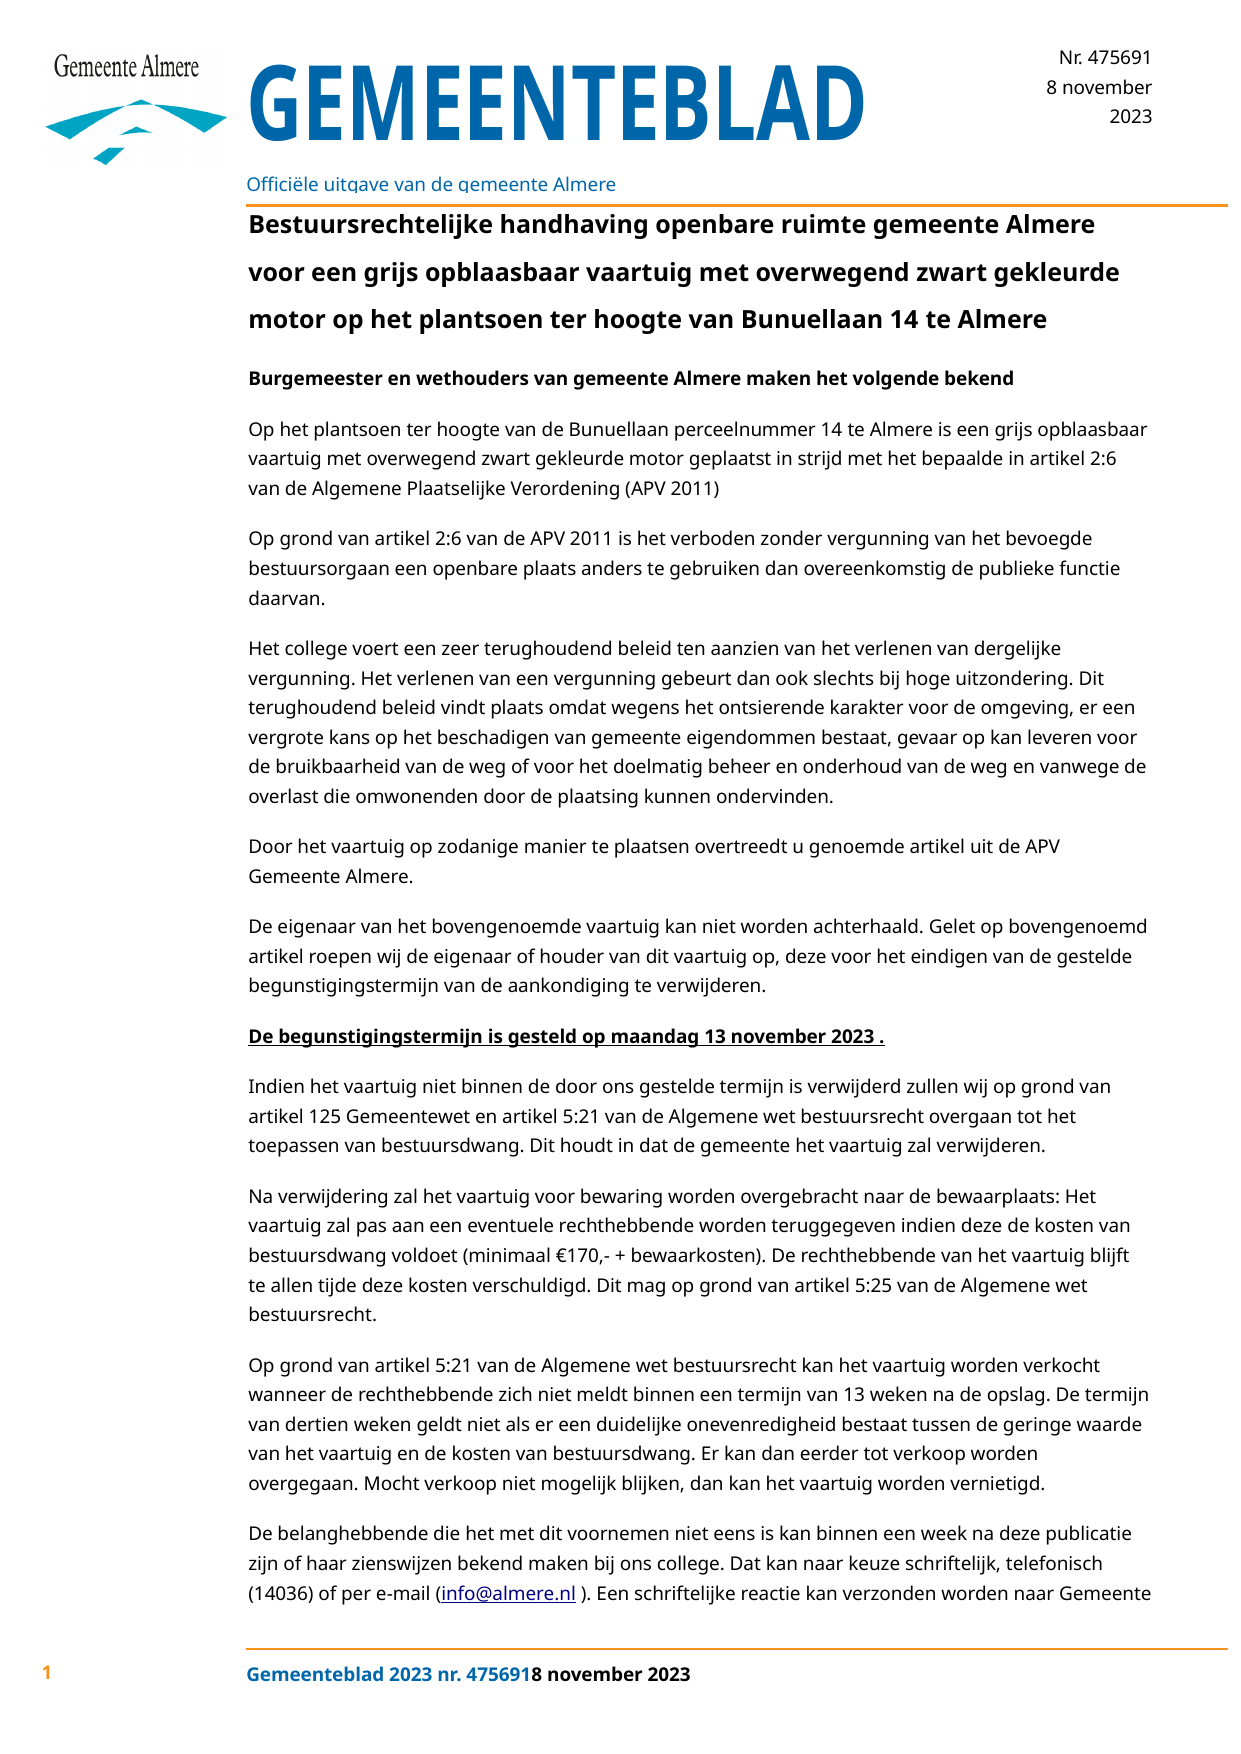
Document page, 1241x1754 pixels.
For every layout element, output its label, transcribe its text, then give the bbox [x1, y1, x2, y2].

text Burgemeester en wethouders van gemeente Almere maken het volgende bekend [248, 366, 1152, 391]
picture [41, 47, 231, 172]
text Het college voert een zeer terughoudend beleid ten aanzien van het verlenen van dergelijke vergunning. Het verlenen van een vergunning gebeurt dan ook slechts bij hoge uitzondering. Dit terughoudend beleid vindt plaats omdat wegens het ontsierende karakter voor de omgeving, er een vergrote kans op het beschadigen van gemeente eigendommen bestaat, gevaar op kan leveren voor de bruikbaarheid van de weg of voor het doelmatig beheer en onderhoud van de weg en vanwege de overlast die omwonenden door de plaatsing kunnen ondervinden. [248, 635, 1152, 809]
text Na verwijdering zal het vaartuig voor bewaring worden overgebracht naar de bewaarplaats: Het vaartuig zal pas aan een eventuele rechthebbende worden teruggegeven indien deze de kosten van bestuursdwang voldoet (minimaal €170,- + bewaarkosten). De rechthebbende van het vaartuig blijft te allen tijde deze kosten verschuldigd. Dit mag op grond van artikel 5:25 van de Algemene wet bestuursrecht. [248, 1183, 1152, 1327]
text Op het plantsoen ter hoogte van de Bunuellaan perceelnummer 14 te Almere is een grijs opblaasbaar vaartuig met overwegend zwart gekleurde motor geplaatst in strijd met het bepaalde in artikel 2:6 van de Algemene Plaatselijke Verordening (APV 2011) [248, 416, 1152, 501]
text De begunstigingstermijn is gesteld op maandag 13 november 2023 . [248, 1023, 1152, 1049]
text Bestuursrechtelijke handhaving openbare ruimte gemeente Almere voor een grijs opblaasbaar vaartuig met overwegend zwart gekleurde motor op het plantsoen ter hoogte van Bunuellaan 14 te Almere [248, 207, 1152, 336]
text De eigenaar van het bovengenoemde vaartuig kan niet worden achterhaald. Gelet op bovengenoemd artikel roepen wij de eigenaar of houder van dit vaartuig op, deze voor het eindigen van de gestelde begunstigingstermijn van de aankondiging te verwijderen. [248, 913, 1152, 998]
text Op grond van artikel 5:21 van de Algemene wet bestuursrecht kan het vaartuig worden verkocht wanneer de rechthebbende zich niet meldt binnen een termijn van 13 weken na de opslag. De termijn van dertien weken geldt niet als er een duidelijke onevenredigheid bestaat tussen de geringe waarde van het vaartuig en de kosten van bestuursdwang. Er kan dan eerder tot verkoop worden overgegaan. Mocht verkoop niet mogelijk blijken, dan kan het vaartuig worden vernietigd. [248, 1352, 1152, 1496]
text De belanghebbende die het met dit voornemen niet eens is kan binnen een week na deze publicatie zijn of haar zienswijzen bekend maken bij ons college. Dat kan naar keuze schriftelijk, telefonisch (14036) of per e-mail (info@almere.nl ). Een schriftelijke reactie kan verzonden worden naar Gemeente [248, 1521, 1152, 1605]
text Door het vaartuig op zodanige manier te plaatsen overtreedt u genoemde artikel uit de APV Gemeente Almere. [248, 833, 1152, 889]
text Indien het vaartuig niet binnen de door ons gestelde termijn is verwijderd zullen wij op grond van artikel 125 Gemeentewet en artikel 5:21 van de Algemene wet bestuursrecht overgaan tot het toepassen van bestuursdwang. Dit houdt in dat de gemeente het vaartuig zal verwijderen. [248, 1073, 1152, 1158]
text Op grond van artikel 2:6 van de APV 2011 is het verboden zonder vergunning van het bevoegde bestuursorgaan een openbare plaats anders te gebruiken dan overeenkomstig de publieke functie daarvan. [248, 526, 1152, 610]
